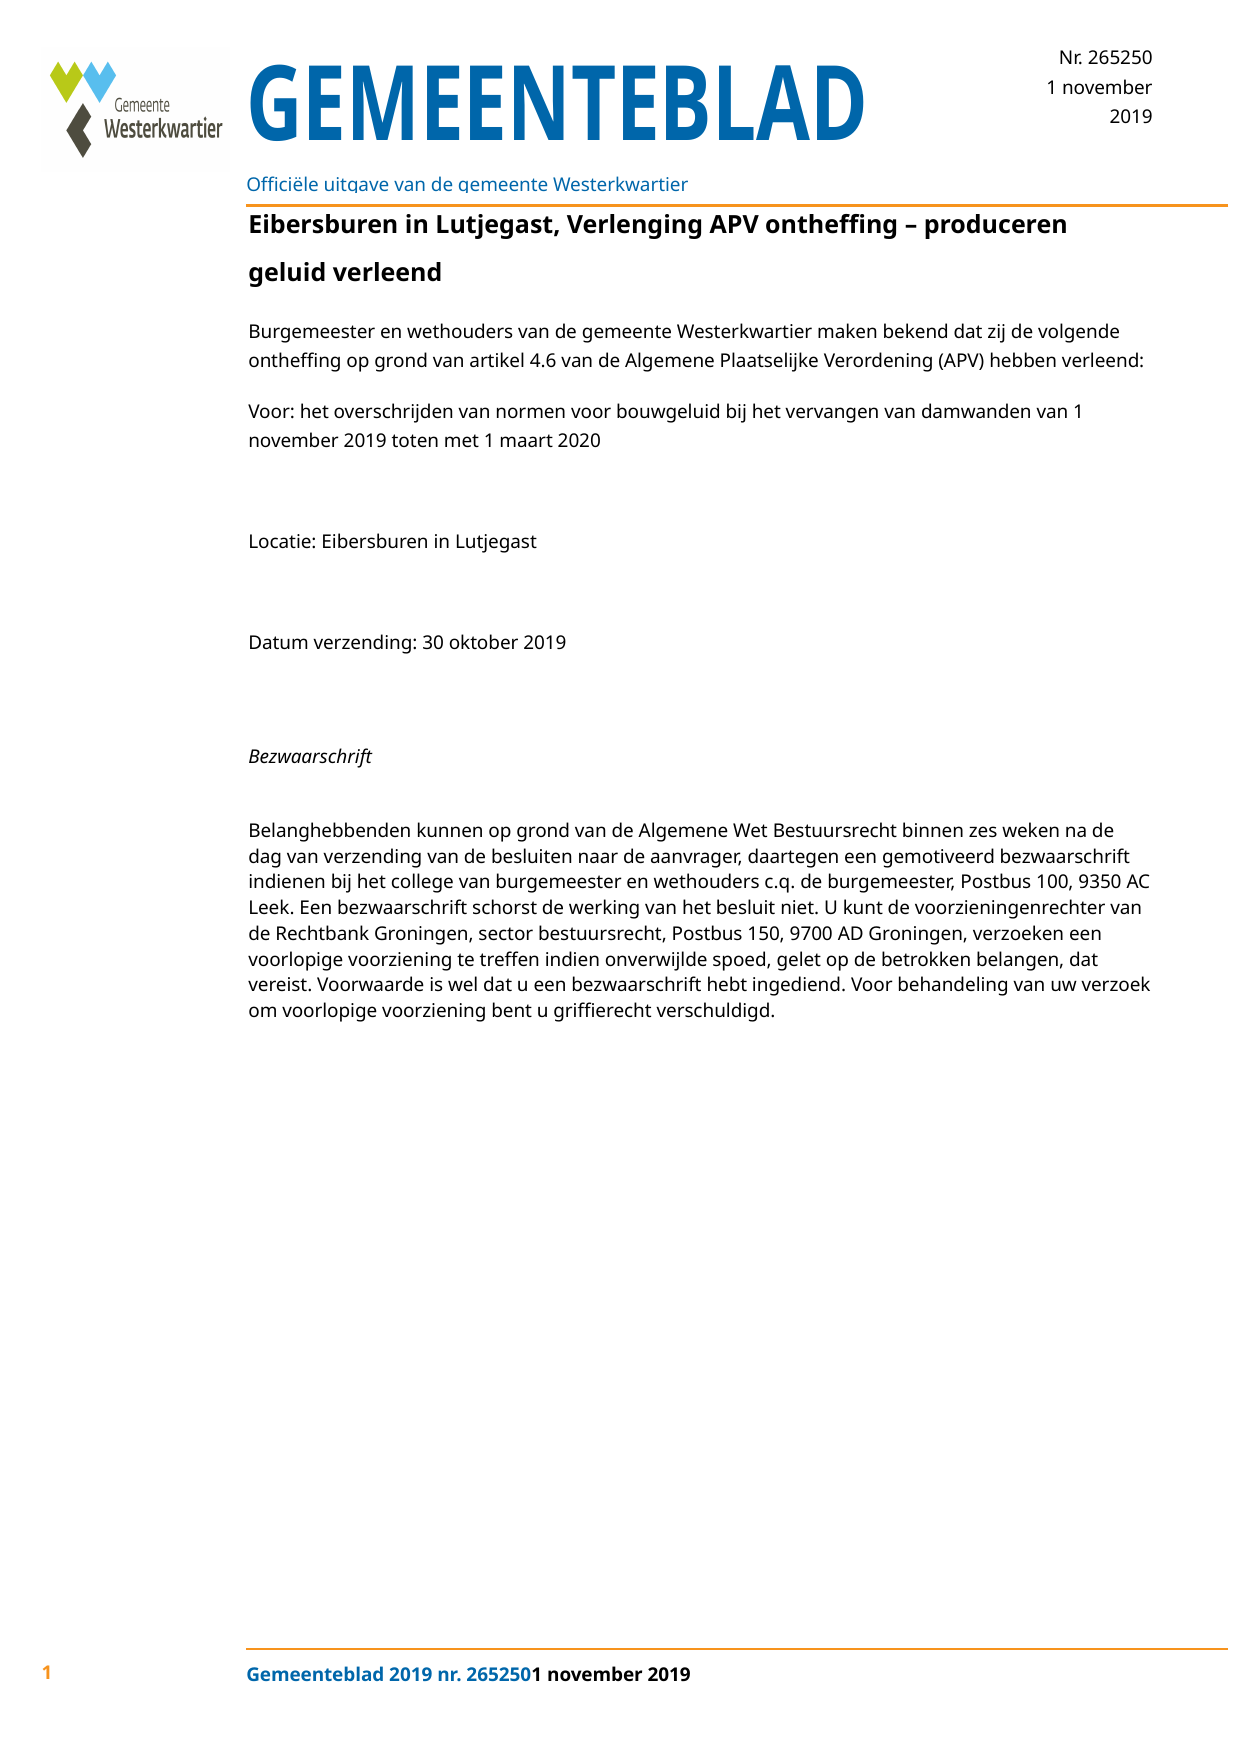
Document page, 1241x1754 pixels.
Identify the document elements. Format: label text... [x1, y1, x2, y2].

text Burgemeester en wethouders van de gemeente Westerkwartier maken bekend dat zij de volgende ontheffing op grond van artikel 4.6 van de Algemene Plaatselijke Verordening (APV) hebben verleend: [248, 318, 1152, 373]
text Locatie: Eibersburen in Lutjegast [248, 528, 1152, 554]
text Eibersburen in Lutjegast, Verlenging APV ontheffing – produceren geluid verleend [248, 207, 1152, 288]
text Voor: het overschrijden van normen voor bouwgeluid bij het vervangen van damwanden van 1 november 2019 toten met 1 maart 2020 [248, 398, 1152, 453]
text Datum verzending: 30 oktober 2019 [248, 629, 1152, 655]
picture [41, 47, 231, 172]
text Belanghebbenden kunnen op grond van de Algemene Wet Bestuursrecht binnen zes weken na de dag van verzending van de besluiten naar de aanvrager, daartegen een gemotiveerd bezwaarschrift indienen bij het college van burgemeester en wethouders c.q. de burgemeester, Postbus 100, 9350 AC Leek. Een bezwaarschrift schorst de werking van het besluit niet. U kunt de voorzieningenrechter van de Rechtbank Groningen, sector bestuursrecht, Postbus 150, 9700 AD Groningen, verzoeken een voorlopige voorziening te treffen indien onverwijlde spoed, gelet op de betrokken belangen, dat vereist. Voorwaarde is wel dat u een bezwaarschrift hebt ingediend. Voor behandeling van uw verzoek om voorlopige voorziening bent u griffierecht verschuldigd. [248, 817, 1152, 1023]
text Bezwaarschrift [248, 743, 1152, 769]
